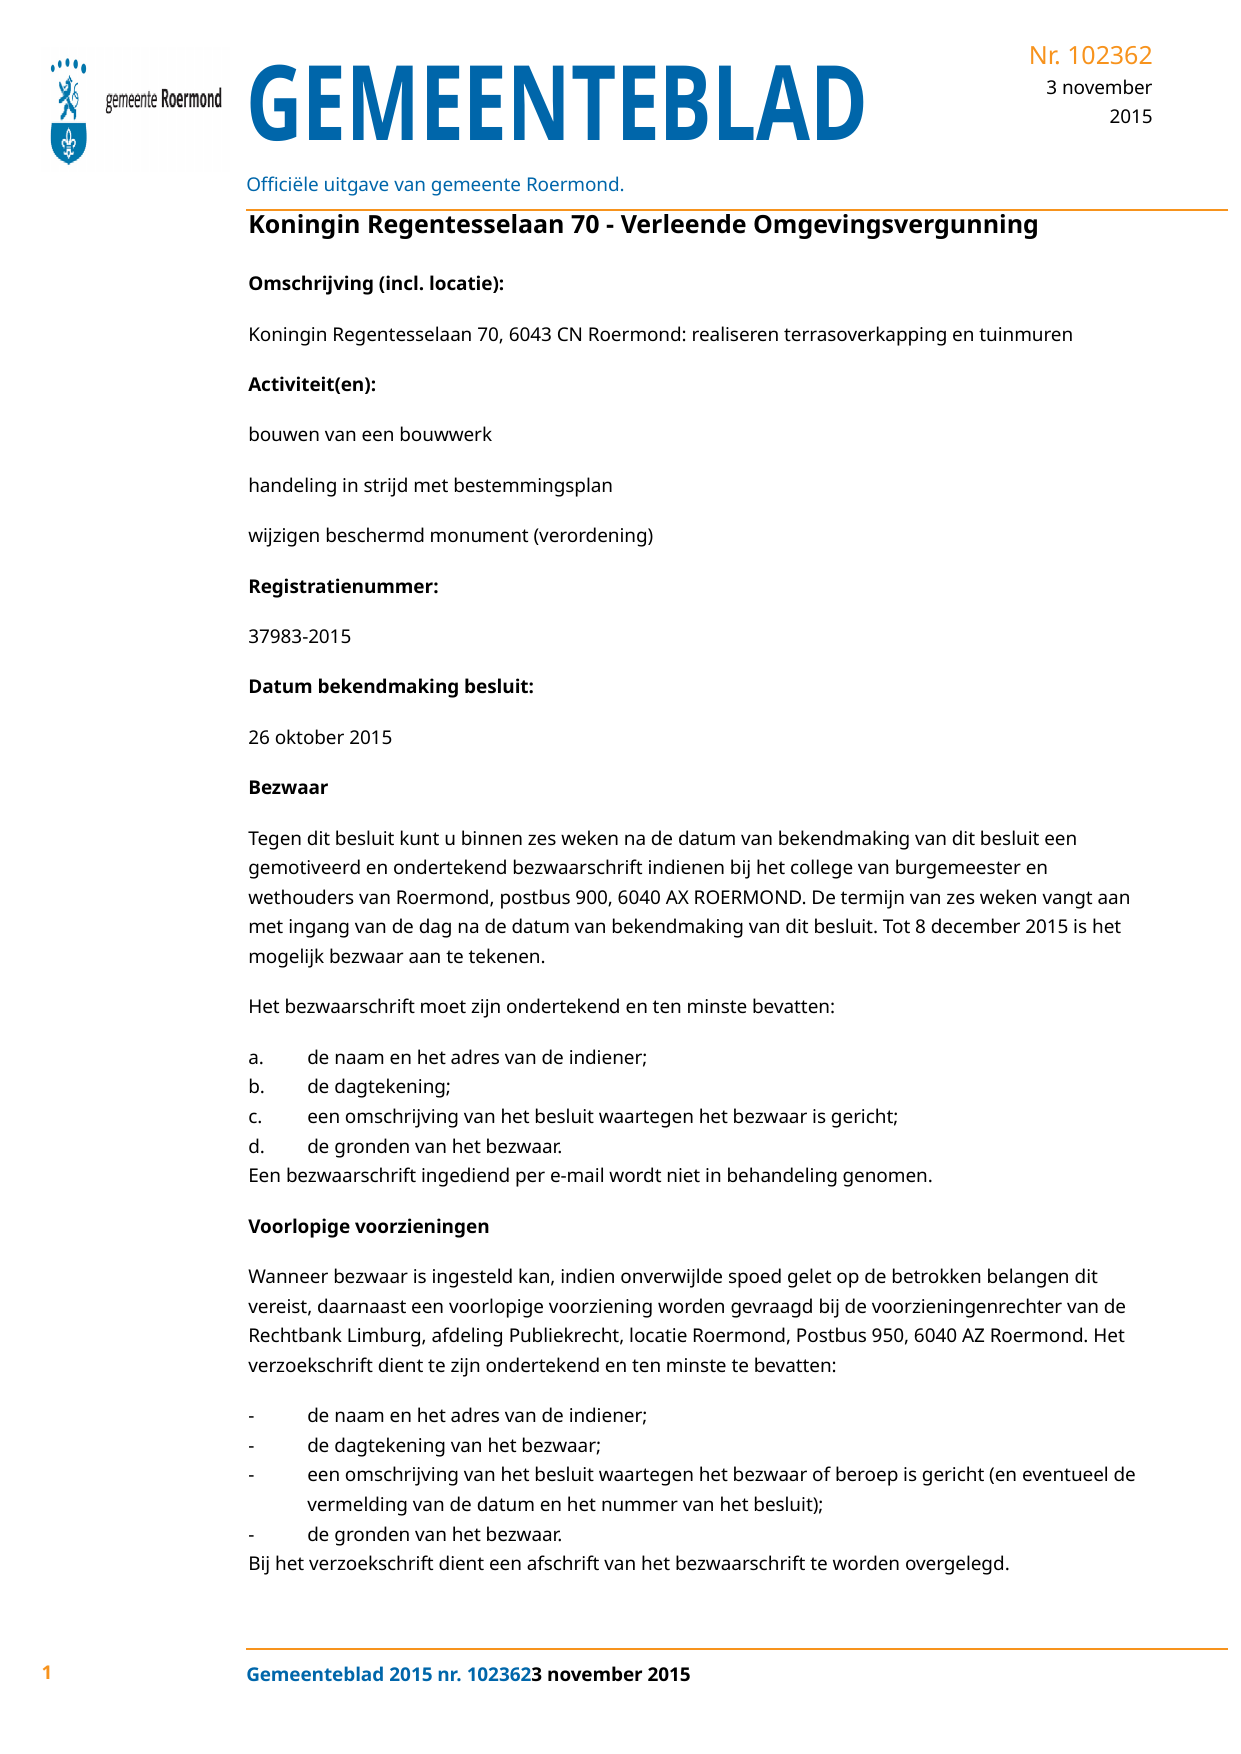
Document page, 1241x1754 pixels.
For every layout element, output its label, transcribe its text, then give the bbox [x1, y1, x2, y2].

text Omschrijving (incl. locatie): [248, 270, 1152, 296]
list de dagtekening van het bezwaar; [248, 1432, 1152, 1458]
list de dagtekening; [248, 1074, 1152, 1099]
text Bezwaar [248, 774, 1152, 800]
text Bij het verzoekschrift dient een afschrift van het bezwaarschrift te worden overgelegd. [248, 1550, 1152, 1576]
text Registratienummer: [248, 573, 1152, 598]
text Activiteit(en): [248, 371, 1152, 397]
list een omschrijving van het besluit waartegen het bezwaar of beroep is gericht (en eventueel de vermelding van de datum en het nummer van het besluit); [248, 1462, 1152, 1517]
text 26 oktober 2015 [248, 724, 1152, 750]
text Wanneer bezwaar is ingesteld kan, indien onverwijlde spoed gelet op de betrokken belangen dit vereist, daarnaast een voorlopige voorziening worden gevraagd bij de voorzieningenrechter van de Rechtbank Limburg, afdeling Publiekrecht, locatie Roermond, Postbus 950, 6040 AZ Roermond. Het verzoekschrift dient te zijn ondertekend en ten minste te bevatten: [248, 1263, 1152, 1378]
text handeling in strijd met bestemmingsplan [248, 472, 1152, 498]
text Voorlopige voorzieningen [248, 1213, 1152, 1238]
list de naam en het adres van de indiener; [248, 1402, 1152, 1428]
list een omschrijving van het besluit waartegen het bezwaar is gericht; [248, 1103, 1152, 1129]
list de gronden van het bezwaar. [248, 1521, 1152, 1546]
text Koningin Regentesselaan 70, 6043 CN Roermond: realiseren terrasoverkapping en tuinmuren [248, 321, 1152, 346]
text Een bezwaarschrift ingediend per e-mail wordt niet in behandeling genomen. [248, 1162, 1152, 1188]
text wijzigen beschermd monument (verordening) [248, 522, 1152, 548]
list de naam en het adres van de indiener; [248, 1044, 1152, 1070]
text Het bezwaarschrift moet zijn ondertekend en ten minste bevatten: [248, 994, 1152, 1019]
list de gronden van het bezwaar. [248, 1133, 1152, 1158]
text Koningin Regentesselaan 70 - Verleende Omgevingsvergunning [248, 211, 1152, 241]
text Tegen dit besluit kunt u binnen zes weken na de datum van bekendmaking van dit besluit een gemotiveerd en ondertekend bezwaarschrift indienen bij het college van burgemeester en wethouders van Roermond, postbus 900, 6040 AX ROERMOND. De termijn van zes weken vangt aan met ingang van de dag na de datum van bekendmaking van dit besluit. Tot 8 december 2015 is het mogelijk bezwaar aan te tekenen. [248, 825, 1152, 969]
text bouwen van een bouwwerk [248, 422, 1152, 447]
picture [41, 47, 231, 172]
text 37983-2015 [248, 623, 1152, 649]
text Datum bekendmaking besluit: [248, 674, 1152, 699]
